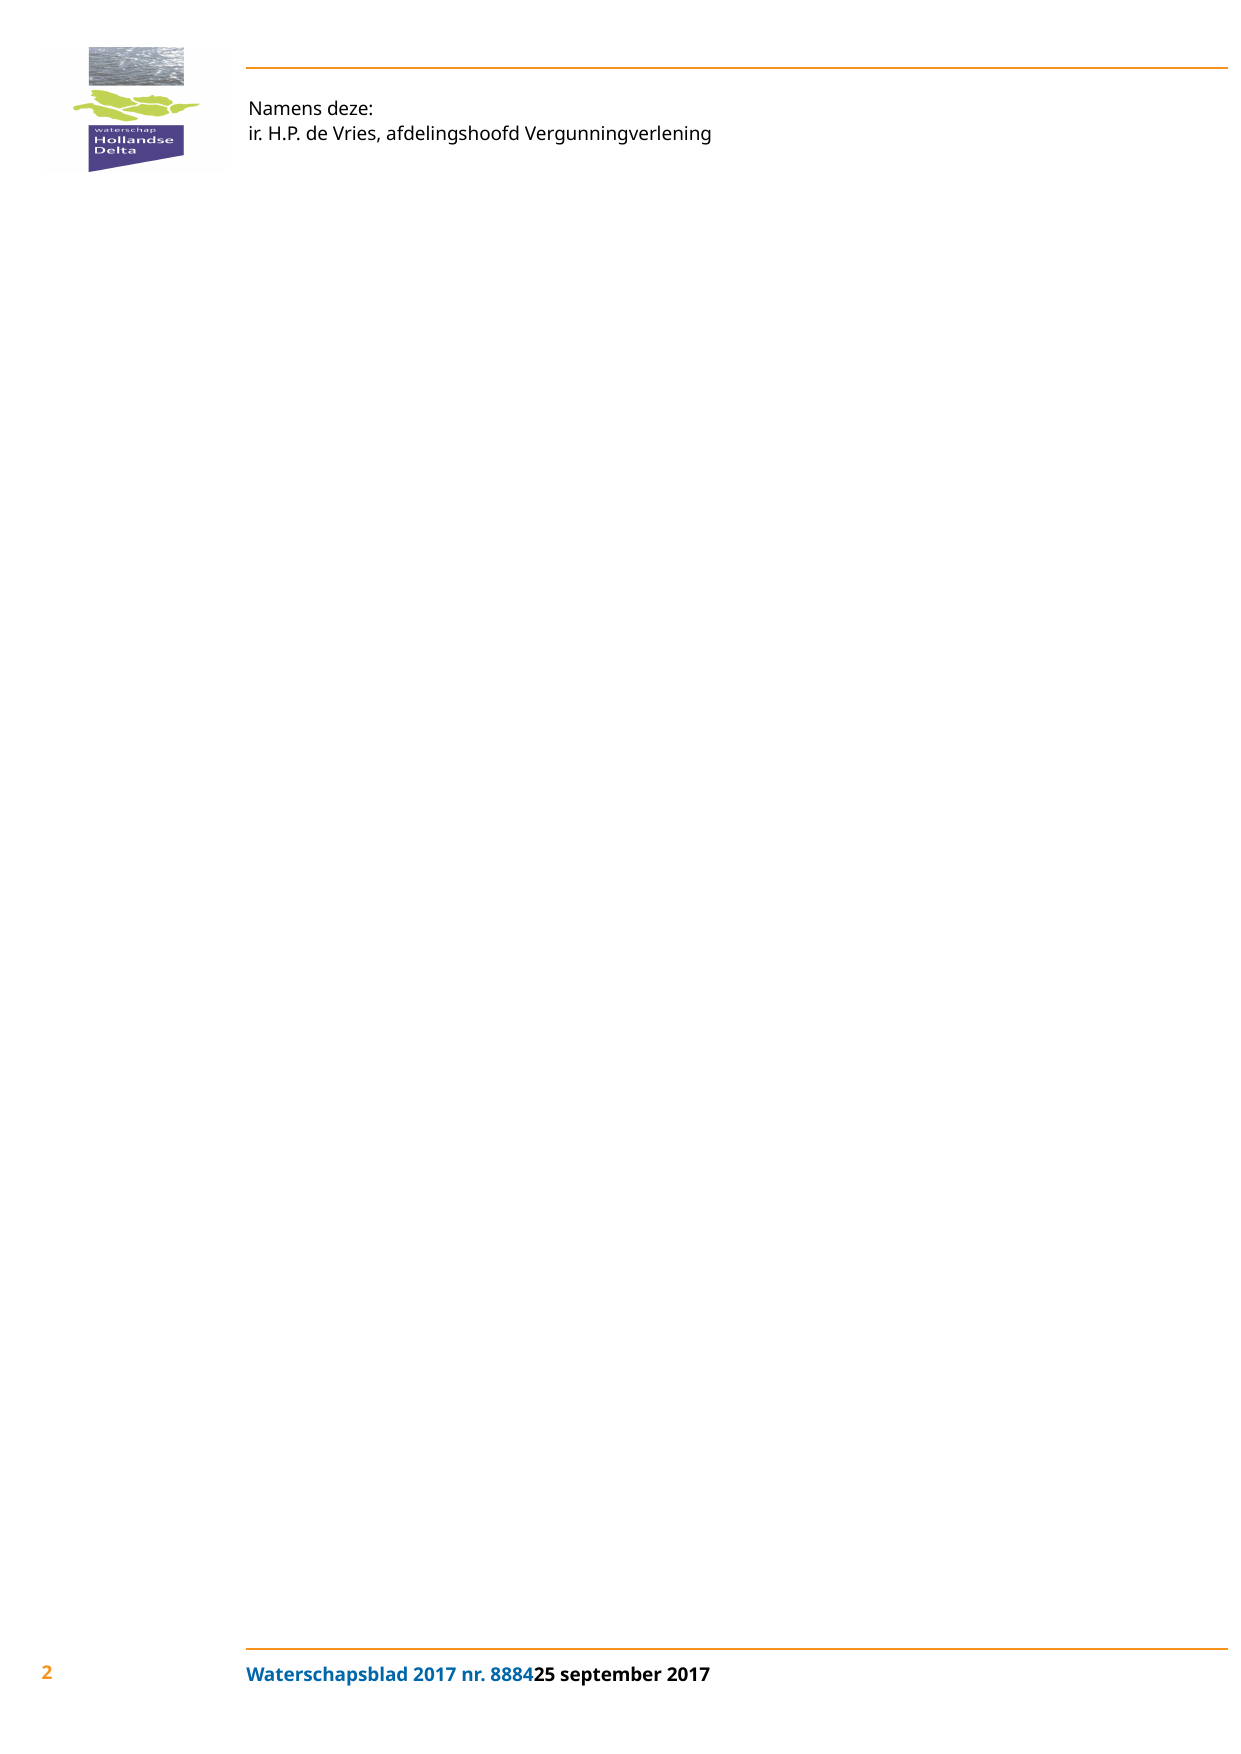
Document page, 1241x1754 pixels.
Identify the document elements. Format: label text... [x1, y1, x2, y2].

text Namens deze: [248, 95, 1152, 121]
text ir. H.P. de Vries, afdelingshoofd Vergunningverlening [248, 121, 1152, 146]
picture [41, 47, 231, 172]
